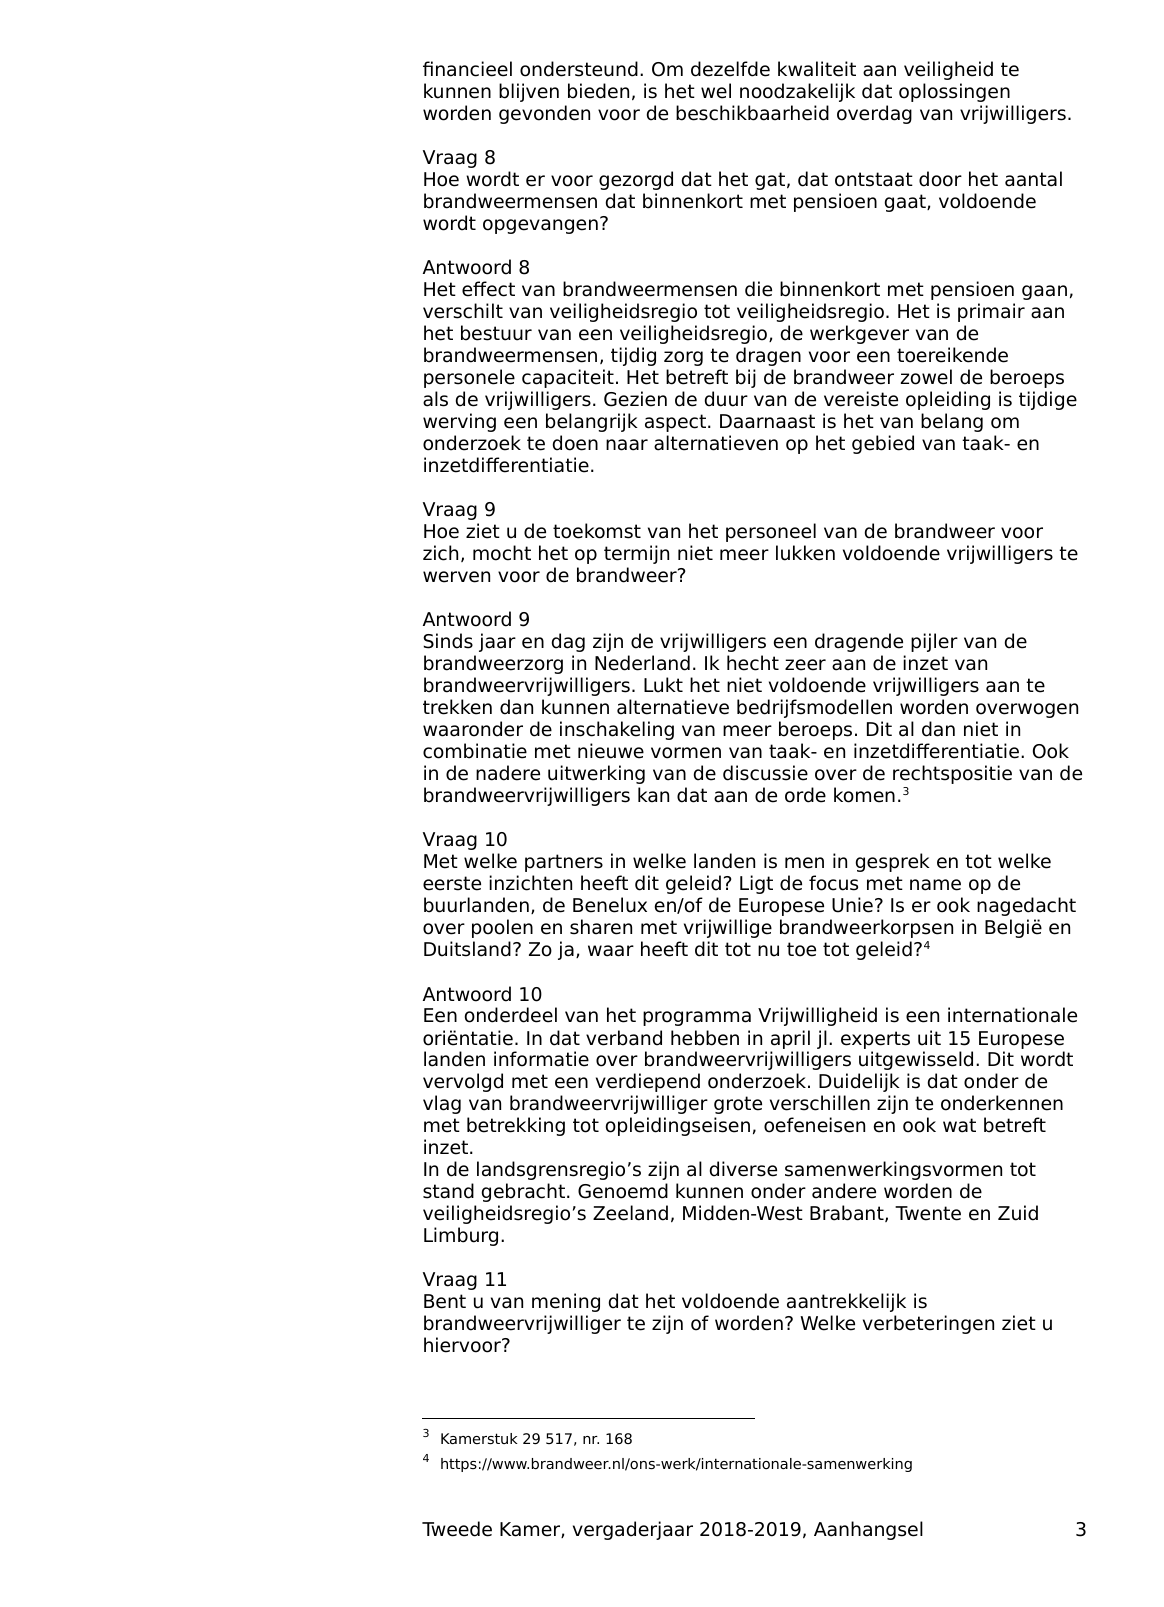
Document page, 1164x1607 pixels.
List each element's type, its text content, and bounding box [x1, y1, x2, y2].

text Sinds jaar en dag zijn de vrijwilligers een dragende pijler van de brandweerzorg in Nederland. Ik hecht zeer aan de inzet van brandweervrijwilligers. Lukt het niet voldoende vrijwilligers aan te trekken dan kunnen alternatieve bedrijfsmodellen worden overwogen waaronder de inschakeling van meer beroeps. Dit al dan niet in combinatie met nieuwe vormen van taak- en inzetdifferentiatie. Ook in de nadere uitwerking van de discussie over de rechtspositie van de brandweervrijwilligers kan dat aan de orde komen. [422, 631, 1087, 807]
text financieel ondersteund. Om dezelfde kwaliteit aan veiligheid te kunnen blijven bieden, is het wel noodzakelijk dat oplossingen worden gevonden voor de beschikbaarheid overdag van vrijwilligers. [422, 59, 1087, 125]
text Vraag 9 [422, 499, 1087, 521]
text Antwoord 9 [422, 609, 1087, 631]
text Hoe ziet u de toekomst van het personeel van de brandweer voor zich, mocht het op termijn niet meer lukken voldoende vrijwilligers te werven voor de brandweer? [422, 521, 1087, 587]
text Vraag 8 [422, 147, 1087, 169]
text Vraag 11 [422, 1269, 1087, 1291]
text Antwoord 8 [422, 257, 1087, 279]
text Een onderdeel van het programma Vrijwilligheid is een internationale oriëntatie. In dat verband hebben in april jl. experts uit 15 Europese landen informatie over brandweervrijwilligers uitgewisseld. Dit wordt vervolgd met een verdiepend onderzoek. Duidelijk is dat onder de vlag van brandweervrijwilliger grote verschillen zijn te onderkennen met betrekking tot opleidingseisen, oefeneisen en ook wat betreft inzet. [422, 1005, 1087, 1159]
text Antwoord 10 [422, 983, 1087, 1005]
text In de landsgrensregio’s zijn al diverse samenwerkingsvormen tot stand gebracht. Genoemd kunnen onder andere worden de veiligheidsregio’s Zeeland, Midden-West Brabant, Twente en Zuid Limburg. [422, 1159, 1087, 1247]
text Kamerstuk 29 517, nr. 168 [422, 1427, 1087, 1449]
text Met welke partners in welke landen is men in gesprek en tot welke eerste inzichten heeft dit geleid? Ligt de focus met name op de buurlanden, de Benelux en/of de Europese Unie? Is er ook nagedacht over poolen en sharen met vrijwillige brandweerkorpsen in België en Duitsland? Zo ja, waar heeft dit tot nu toe tot geleid? [422, 851, 1087, 961]
text https://www.brandweer.nl/ons-werk/internationale-samenwerking [422, 1452, 1087, 1474]
text Het effect van brandweermensen die binnenkort met pensioen gaan, verschilt van veiligheidsregio tot veiligheidsregio. Het is primair aan het bestuur van een veiligheidsregio, de werkgever van de brandweermensen, tijdig zorg te dragen voor een toereikende personele capaciteit. Het betreft bij de brandweer zowel de beroeps als de vrijwilligers. Gezien de duur van de vereiste opleiding is tijdige werving een belangrijk aspect. Daarnaast is het van belang om onderzoek te doen naar alternatieven op het gebied van taak- en inzetdifferentiatie. [422, 279, 1087, 477]
text Hoe wordt er voor gezorgd dat het gat, dat ontstaat door het aantal brandweermensen dat binnenkort met pensioen gaat, voldoende wordt opgevangen? [422, 169, 1087, 235]
text Bent u van mening dat het voldoende aantrekkelijk is brandweervrijwilliger te zijn of worden? Welke verbeteringen ziet u hiervoor? [422, 1291, 1087, 1357]
text Vraag 10 [422, 829, 1087, 851]
